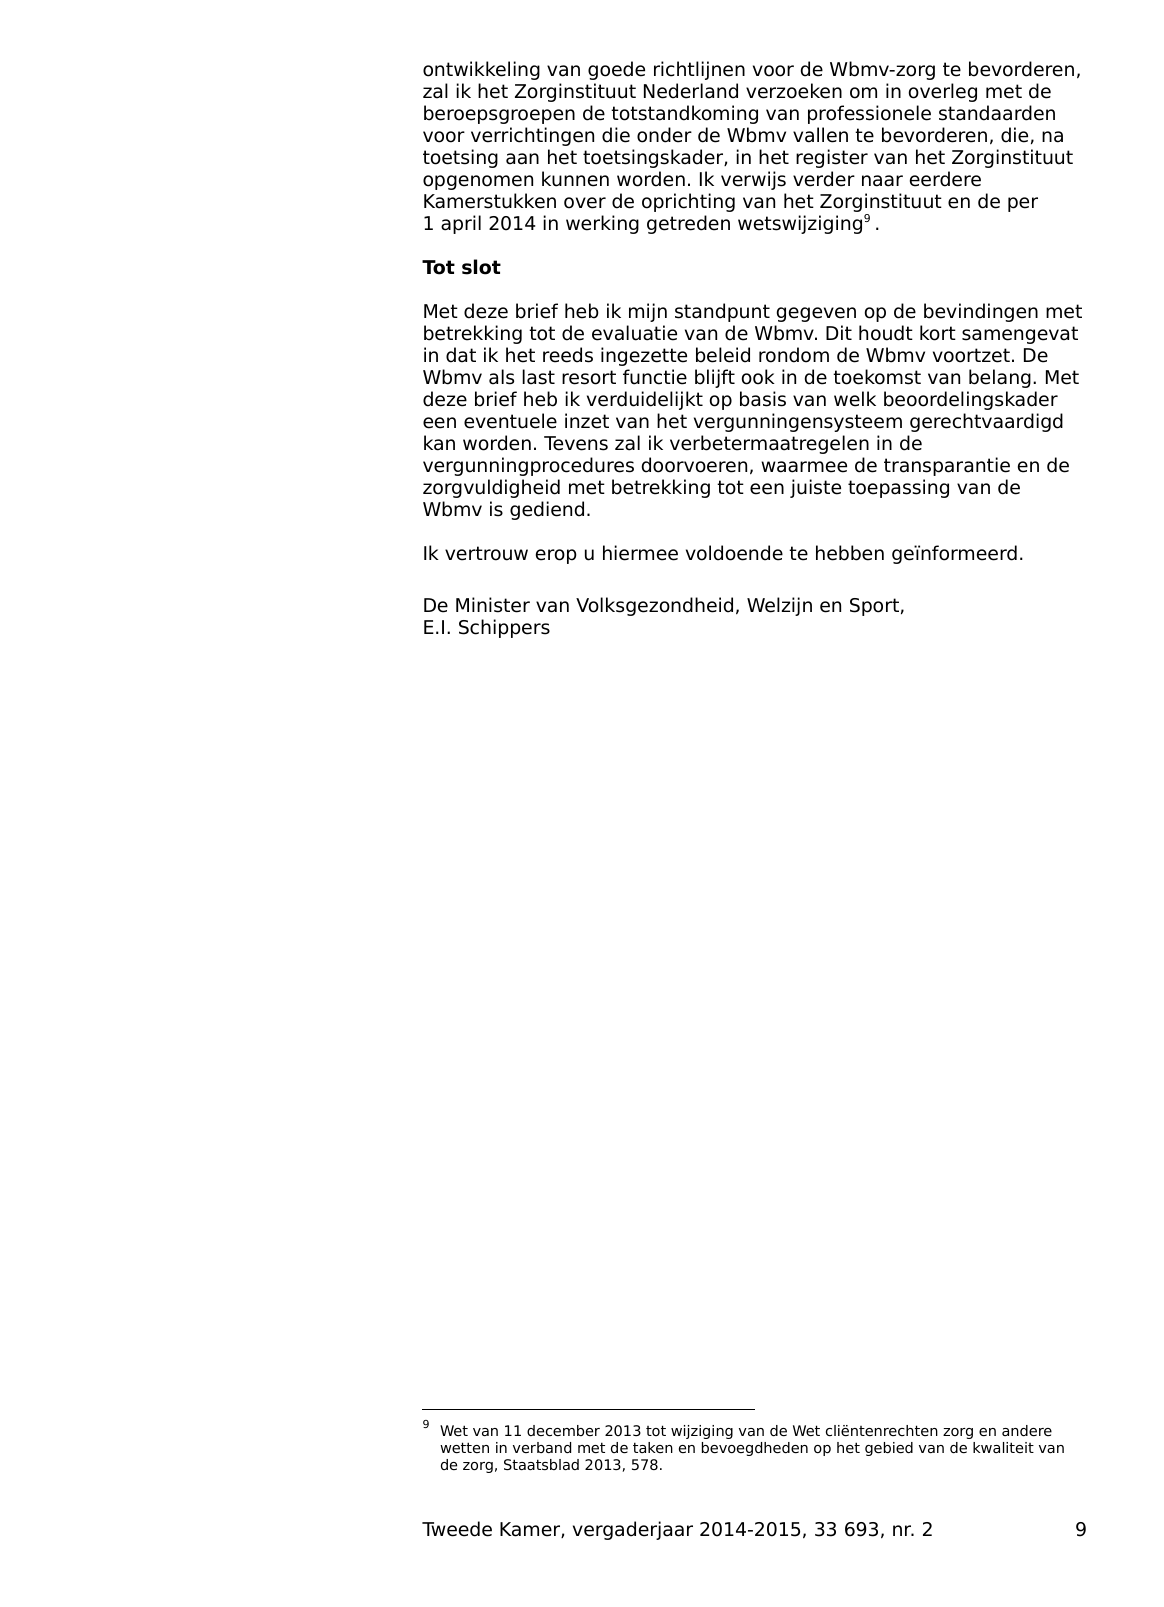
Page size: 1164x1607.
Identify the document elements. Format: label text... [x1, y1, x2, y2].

text Wet van 11 december 2013 tot wijziging van de Wet cliëntenrechten zorg en andere wetten in verband met de taken en bevoegdheden op het gebied van de kwaliteit van de zorg, Staatsblad 2013, 578. [422, 1418, 1087, 1474]
text De Minister van Volksgezondheid, Welzijn en Sport, E.I. Schippers [422, 595, 1087, 639]
subtitle Tot slot [422, 257, 1087, 279]
text ontwikkeling van goede richtlijnen voor de Wbmv-zorg te bevorderen, zal ik het Zorginstituut Nederland verzoeken om in overleg met de beroepsgroepen de totstandkoming van professionele standaarden voor verrichtingen die onder de Wbmv vallen te bevorderen, die, na toetsing aan het toetsingskader, in het register van het Zorginstituut opgenomen kunnen worden. Ik verwijs verder naar eerdere Kamerstukken over de oprichting van het Zorginstituut en de per 1 april 2014 in werking getreden wetswijziging. [422, 59, 1087, 235]
text Ik vertrouw erop u hiermee voldoende te hebben geïnformeerd. [422, 543, 1087, 565]
text Met deze brief heb ik mijn standpunt gegeven op de bevindingen met betrekking tot de evaluatie van de Wbmv. Dit houdt kort samengevat in dat ik het reeds ingezette beleid rondom de Wbmv voortzet. De Wbmv als last resort functie blijft ook in de toekomst van belang. Met deze brief heb ik verduidelijkt op basis van welk beoordelingskader een eventuele inzet van het vergunningensysteem gerechtvaardigd kan worden. Tevens zal ik verbetermaatregelen in de vergunningprocedures doorvoeren, waarmee de transparantie en de zorgvuldigheid met betrekking tot een juiste toepassing van de Wbmv is gediend. [422, 301, 1087, 521]
